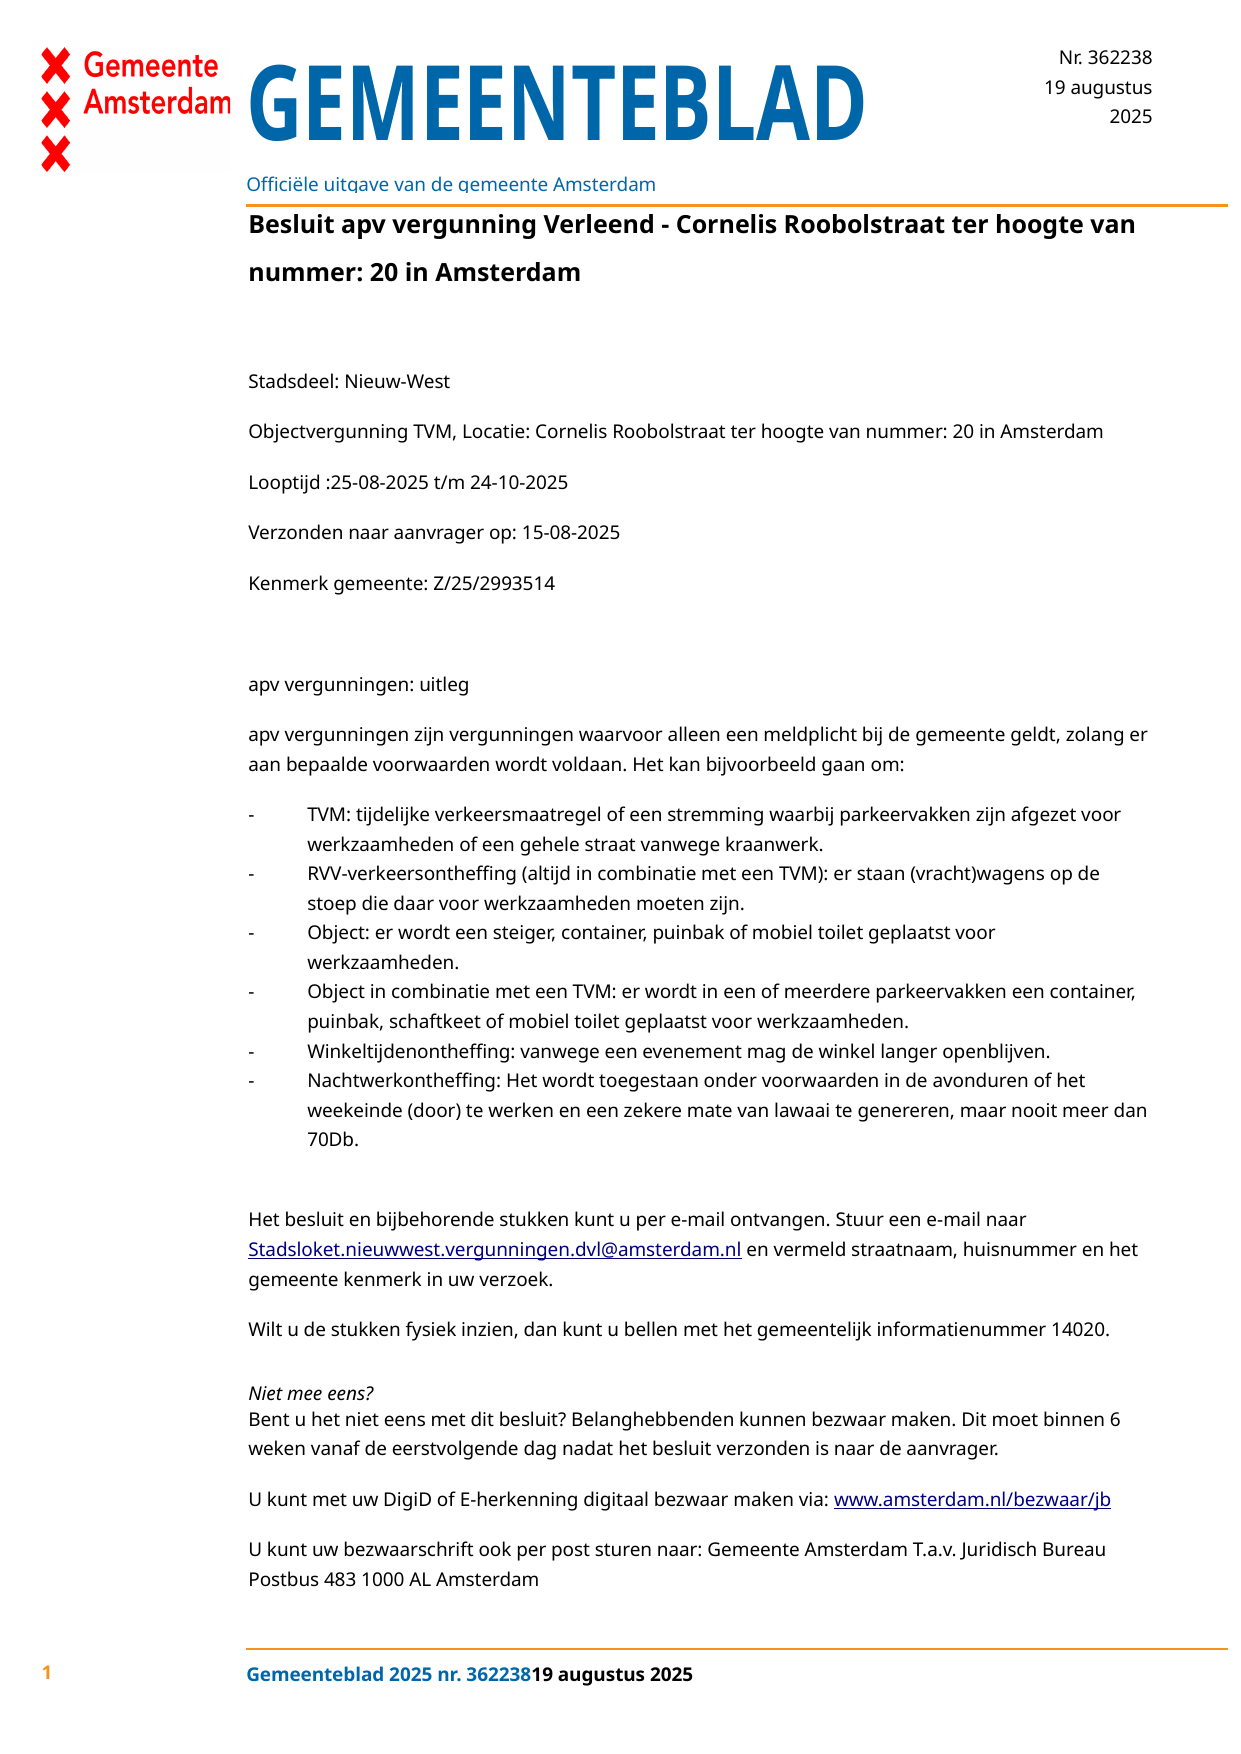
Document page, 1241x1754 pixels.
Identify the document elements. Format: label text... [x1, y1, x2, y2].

text apv vergunningen zijn vergunningen waarvoor alleen een meldplicht bij de gemeente geldt, zolang er aan bepaalde voorwaarden wordt voldaan. Het kan bijvoorbeeld gaan om: [248, 721, 1152, 777]
text U kunt met uw DigiD of E-herkenning digitaal bezwaar maken via: www.amsterdam.nl/bezwaar/jb [248, 1486, 1152, 1512]
list Winkeltijdenontheffing: vanwege een evenement mag de winkel langer openblijven. [248, 1038, 1152, 1064]
list RVV-verkeersontheffing (altijd in combinatie met een TVM): er staan (vracht)wagens op de stoep die daar voor werkzaamheden moeten zijn. [248, 860, 1152, 916]
text Het besluit en bijbehorende stukken kunt u per e-mail ontvangen. Stuur een e-mail naar Stadsloket.nieuwwest.vergunningen.dvl@amsterdam.nl en vermeld straatnaam, huisnummer en het gemeente kenmerk in uw verzoek. [248, 1207, 1152, 1292]
picture [41, 47, 231, 172]
text apv vergunningen: uitleg [248, 671, 1152, 697]
text Bent u het niet eens met dit besluit? Belanghebbenden kunnen bezwaar maken. Dit moet binnen 6 weken vanaf de eerstvolgende dag nadat het besluit verzonden is naar de aanvrager. [248, 1406, 1152, 1461]
text Niet mee eens? [248, 1380, 1152, 1406]
list Object: er wordt een steiger, container, puinbak of mobiel toilet geplaatst voor werkzaamheden. [248, 919, 1152, 975]
text Stadsdeel: Nieuw-West [248, 368, 1152, 394]
text Besluit apv vergunning Verleend - Cornelis Roobolstraat ter hoogte van nummer: 20 in Amsterdam [248, 207, 1152, 288]
list Nachtwerkontheffing: Het wordt toegestaan onder voorwaarden in de avonduren of het weekeinde (door) te werken en een zekere mate van lawaai te genereren, maar nooit meer dan 70Db. [248, 1067, 1152, 1152]
text Looptijd :25-08-2025 t/m 24-10-2025 [248, 469, 1152, 495]
list TVM: tijdelijke verkeersmaatregel of een stremming waarbij parkeervakken zijn afgezet voor werkzaamheden of een gehele straat vanwege kraanwerk. [248, 801, 1152, 857]
text Verzonden naar aanvrager op: 15-08-2025 [248, 519, 1152, 545]
list Object in combinatie met een TVM: er wordt in een of meerdere parkeervakken een container, puinbak, schaftkeet of mobiel toilet geplaatst voor werkzaamheden. [248, 979, 1152, 1034]
text Wilt u de stukken fysiek inzien, dan kunt u bellen met het gemeentelijk informatienummer 14020. [248, 1316, 1152, 1342]
text Objectvergunning TVM, Locatie: Cornelis Roobolstraat ter hoogte van nummer: 20 in Amsterdam [248, 419, 1152, 444]
text Kenmerk gemeente: Z/25/2993514 [248, 570, 1152, 596]
text U kunt uw bezwaarschrift ook per post sturen naar: Gemeente Amsterdam T.a.v. Juridisch Bureau Postbus 483 1000 AL Amsterdam [248, 1536, 1152, 1592]
